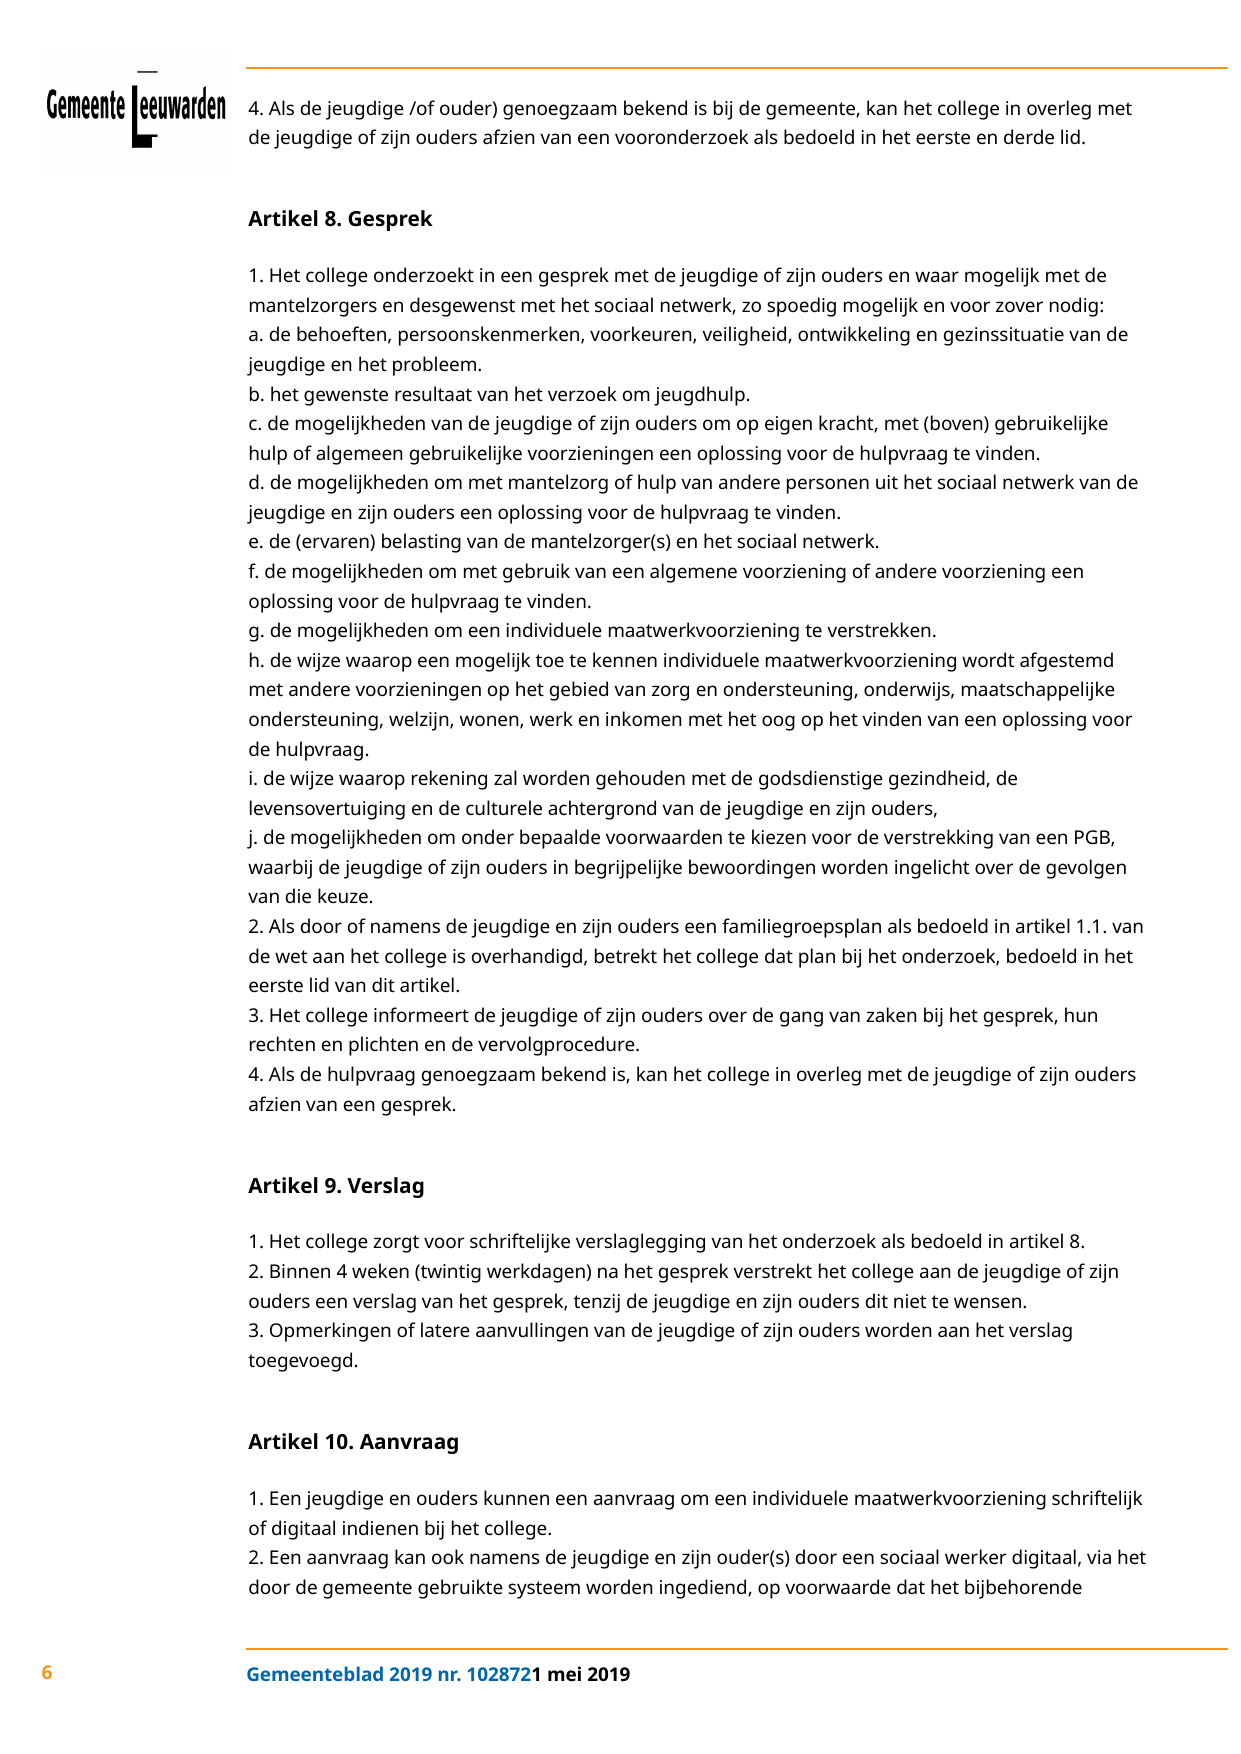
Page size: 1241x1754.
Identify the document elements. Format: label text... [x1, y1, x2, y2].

text i. de wijze waarop rekening zal worden gehouden met de godsdienstige gezindheid, de levensovertuiging en de culturele achtergrond van de jeugdige en zijn ouders, [248, 765, 1152, 821]
text 2. Binnen 4 weken (twintig werkdagen) na het gesprek verstrekt het college aan de jeugdige of zijn ouders een verslag van het gesprek, tenzij de jeugdige en zijn ouders dit niet te wensen. [248, 1258, 1152, 1314]
text Artikel 9. Verslag [248, 1171, 1152, 1199]
text c. de mogelijkheden van de jeugdige of zijn ouders om op eigen kracht, met (boven) gebruikelijke hulp of algemeen gebruikelijke voorzieningen een oplossing voor de hulpvraag te vinden. [248, 410, 1152, 466]
text Artikel 8. Gesprek [248, 204, 1152, 233]
text 2. Een aanvraag kan ook namens de jeugdige en zijn ouder(s) door een sociaal werker digitaal, via het door de gemeente gebruikte systeem worden ingediend, op voorwaarde dat het bijbehorende [248, 1544, 1152, 1599]
text Artikel 10. Aanvraag [248, 1427, 1152, 1456]
text g. de mogelijkheden om een individuele maatwerkvoorziening te verstrekken. [248, 617, 1152, 643]
text 4. Als de jeugdige /of ouder) genoegzaam bekend is bij de gemeente, kan het college in overleg met de jeugdige of zijn ouders afzien van een vooronderzoek als bedoeld in het eerste en derde lid. [248, 95, 1152, 150]
text e. de (ervaren) belasting van de mantelzorger(s) en het sociaal netwerk. [248, 529, 1152, 554]
text 3. Opmerkingen of latere aanvullingen van de jeugdige of zijn ouders worden aan het verslag toegevoegd. [248, 1317, 1152, 1373]
text h. de wijze waarop een mogelijk toe te kennen individuele maatwerkvoorziening wordt afgestemd met andere voorzieningen op het gebied van zorg en ondersteuning, onderwijs, maatschappelijke ondersteuning, welzijn, wonen, werk en inkomen met het oog op het vinden van een oplossing voor de hulpvraag. [248, 647, 1152, 761]
text 3. Het college informeert de jeugdige of zijn ouders over de gang van zaken bij het gesprek, hun rechten en plichten en de vervolgprocedure. [248, 1002, 1152, 1057]
text f. de mogelijkheden om met gebruik van een algemene voorziening of andere voorziening een oplossing voor de hulpvraag te vinden. [248, 558, 1152, 613]
text 4. Als de hulpvraag genoegzaam bekend is, kan het college in overleg met de jeugdige of zijn ouders afzien van een gesprek. [248, 1061, 1152, 1116]
text 1. Een jeugdige en ouders kunnen een aanvraag om een individuele maatwerkvoorziening schriftelijk of digitaal indienen bij het college. [248, 1485, 1152, 1540]
text 1. Het college zorgt voor schriftelijke verslaglegging van het onderzoek als bedoeld in artikel 8. [248, 1229, 1152, 1254]
text b. het gewenste resultaat van het verzoek om jeugdhulp. [248, 381, 1152, 406]
text 1. Het college onderzoekt in een gesprek met de jeugdige of zijn ouders en waar mogelijk met de mantelzorgers en desgewenst met het sociaal netwerk, zo spoedig mogelijk en voor zover nodig: [248, 262, 1152, 318]
text a. de behoeften, persoonskenmerken, voorkeuren, veiligheid, ontwikkeling en gezinssituatie van de jeugdige en het probleem. [248, 322, 1152, 377]
text j. de mogelijkheden om onder bepaalde voorwaarden te kiezen voor de verstrekking van een PGB, waarbij de jeugdige of zijn ouders in begrijpelijke bewoordingen worden ingelicht over de gevolgen van die keuze. [248, 824, 1152, 909]
text d. de mogelijkheden om met mantelzorg of hulp van andere personen uit het sociaal netwerk van de jeugdige en zijn ouders een oplossing voor de hulpvraag te vinden. [248, 469, 1152, 525]
picture [41, 47, 231, 172]
text 2. Als door of namens de jeugdige en zijn ouders een familiegroepsplan als bedoeld in artikel 1.1. van de wet aan het college is overhandigd, betrekt het college dat plan bij het onderzoek, bedoeld in het eerste lid van dit artikel. [248, 913, 1152, 998]
